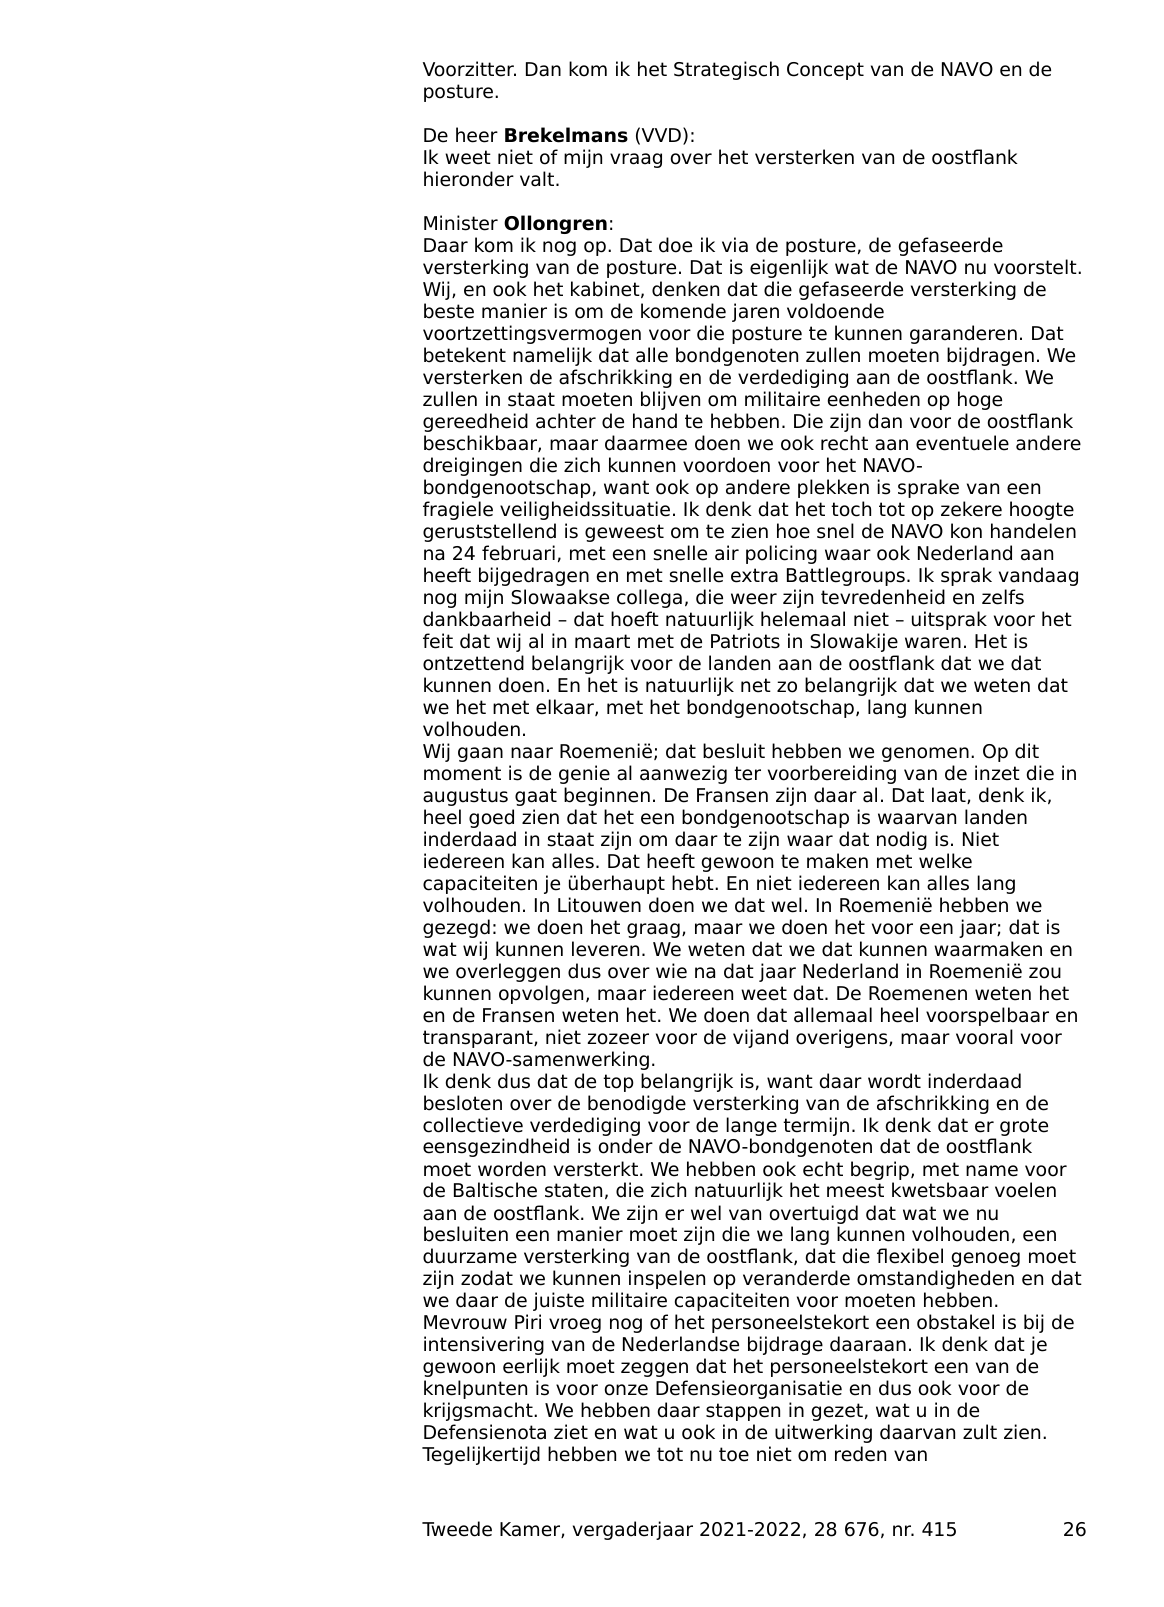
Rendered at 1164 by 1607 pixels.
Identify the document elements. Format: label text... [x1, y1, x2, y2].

text Mevrouw Piri vroeg nog of het personeelstekort een obstakel is bij de intensivering van de Nederlandse bijdrage daaraan. Ik denk dat je gewoon eerlijk moet zeggen dat het personeelstekort een van de knelpunten is voor onze Defensieorganisatie en dus ook voor de krijgsmacht. We hebben daar stappen in gezet, wat u in de Defensienota ziet en wat u ook in de uitwerking daarvan zult zien. Tegelijkertijd hebben we tot nu toe niet om reden van [422, 1312, 1087, 1466]
text Wij gaan naar Roemenië; dat besluit hebben we genomen. Op dit moment is de genie al aanwezig ter voorbereiding van de inzet die in augustus gaat beginnen. De Fransen zijn daar al. Dat laat, denk ik, heel goed zien dat het een bondgenootschap is waarvan landen inderdaad in staat zijn om daar te zijn waar dat nodig is. Niet iedereen kan alles. Dat heeft gewoon te maken met welke capaciteiten je überhaupt hebt. En niet iedereen kan alles lang volhouden. In Litouwen doen we dat wel. In Roemenië hebben we gezegd: we doen het graag, maar we doen het voor een jaar; dat is wat wij kunnen leveren. We weten dat we dat kunnen waarmaken en we overleggen dus over wie na dat jaar Nederland in Roemenië zou kunnen opvolgen, maar iedereen weet dat. De Roemenen weten het en de Fransen weten het. We doen dat allemaal heel voorspelbaar en transparant, niet zozeer voor de vijand overigens, maar vooral voor de NAVO-samenwerking. [422, 741, 1087, 1071]
text Minister Ollongren: [422, 213, 1087, 235]
text Ik denk dus dat de top belangrijk is, want daar wordt inderdaad besloten over de benodigde versterking van de afschrikking en de collectieve verdediging voor de lange termijn. Ik denk dat er grote eensgezindheid is onder de NAVO-bondgenoten dat de oostflank moet worden versterkt. We hebben ook echt begrip, met name voor de Baltische staten, die zich natuurlijk het meest kwetsbaar voelen aan de oostflank. We zijn er wel van overtuigd dat wat we nu besluiten een manier moet zijn die we lang kunnen volhouden, een duurzame versterking van de oostflank, dat die flexibel genoeg moet zijn zodat we kunnen inspelen op veranderde omstandigheden en dat we daar de juiste militaire capaciteiten voor moeten hebben. [422, 1071, 1087, 1312]
text De heer Brekelmans (VVD): [422, 125, 1087, 147]
text Ik weet niet of mijn vraag over het versterken van de oostflank hieronder valt. [422, 147, 1087, 191]
text Daar kom ik nog op. Dat doe ik via de posture, de gefaseerde versterking van de posture. Dat is eigenlijk wat de NAVO nu voorstelt. Wij, en ook het kabinet, denken dat die gefaseerde versterking de beste manier is om de komende jaren voldoende voortzettingsvermogen voor die posture te kunnen garanderen. Dat betekent namelijk dat alle bondgenoten zullen moeten bijdragen. We versterken de afschrikking en de verdediging aan de oostflank. We zullen in staat moeten blijven om militaire eenheden op hoge gereedheid achter de hand te hebben. Die zijn dan voor de oostflank beschikbaar, maar daarmee doen we ook recht aan eventuele andere dreigingen die zich kunnen voordoen voor het NAVO-bondgenootschap, want ook op andere plekken is sprake van een fragiele veiligheidssituatie. Ik denk dat het toch tot op zekere hoogte geruststellend is geweest om te zien hoe snel de NAVO kon handelen na 24 februari, met een snelle air policing waar ook Nederland aan heeft bijgedragen en met snelle extra Battlegroups. Ik sprak vandaag nog mijn Slowaakse collega, die weer zijn tevredenheid en zelfs dankbaarheid – dat hoeft natuurlijk helemaal niet – uitsprak voor het feit dat wij al in maart met de Patriots in Slowakije waren. Het is ontzettend belangrijk voor de landen aan de oostflank dat we dat kunnen doen. En het is natuurlijk net zo belangrijk dat we weten dat we het met elkaar, met het bondgenootschap, lang kunnen volhouden. [422, 235, 1087, 741]
text Voorzitter. Dan kom ik het Strategisch Concept van de NAVO en de posture. [422, 59, 1087, 103]
